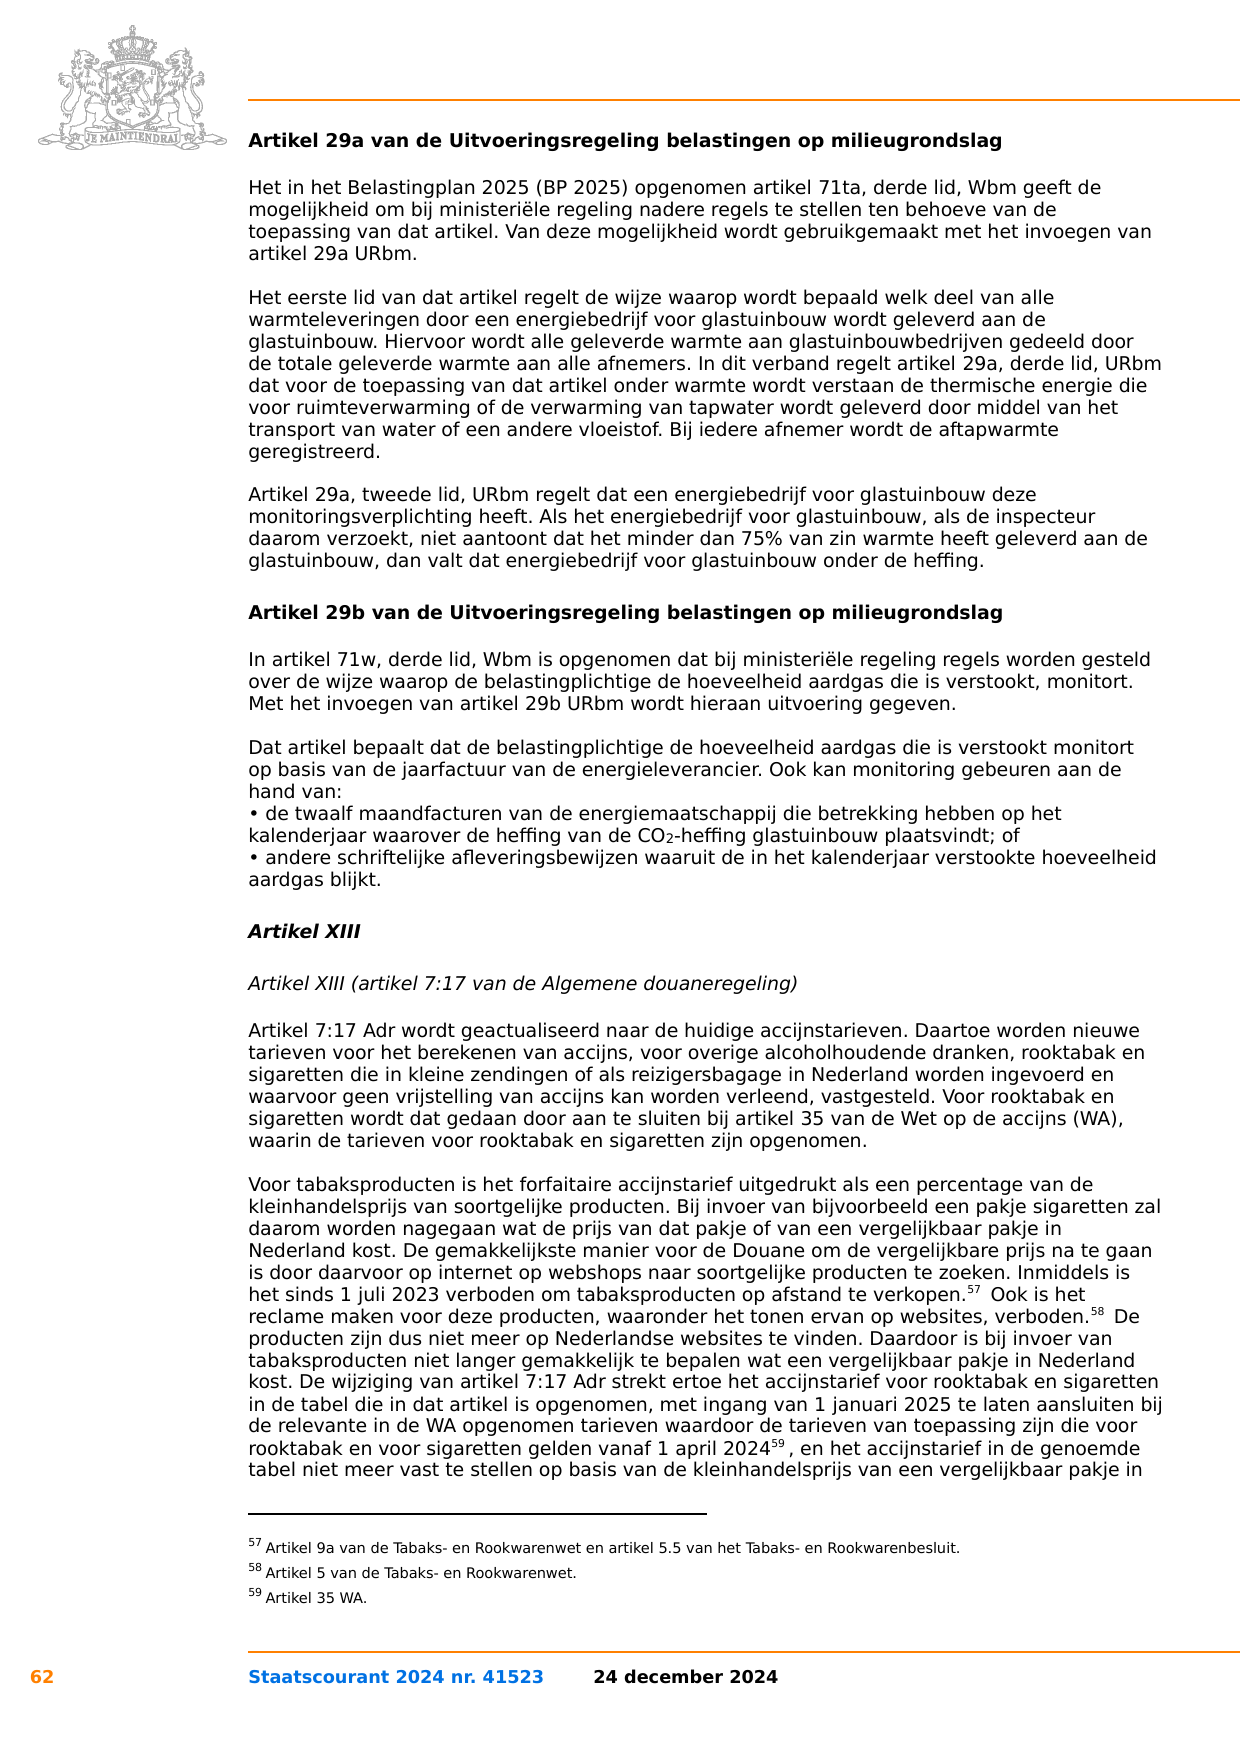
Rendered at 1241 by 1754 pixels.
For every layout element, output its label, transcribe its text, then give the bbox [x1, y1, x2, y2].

text Dat artikel bepaalt dat de belastingplichtige de hoeveelheid aardgas die is verstookt monitort op basis van de jaarfactuur van de energieleverancier. Ook kan monitoring gebeuren aan de hand van: [248, 737, 1163, 803]
text • de twaalf maandfacturen van de energiemaatschappij die betrekking hebben op het kalenderjaar waarover de heffing van de CO2-heffing glastuinbouw plaatsvindt; of [248, 803, 1163, 847]
text Voor tabaksproducten is het forfaitaire accijnstarief uitgedrukt als een percentage van de kleinhandelsprijs van soortgelijke producten. Bij invoer van bijvoorbeeld een pakje sigaretten zal daarom worden nagegaan wat de prijs van dat pakje of van een vergelijkbaar pakje in Nederland kost. De gemakkelijkste manier voor de Douane om de vergelijkbare prijs na te gaan is door daarvoor op internet op webshops naar soortgelijke producten te zoeken. Inmiddels is het sinds 1 juli 2023 verboden om tabaksproducten op afstand te verkopen. Ook is het reclame maken voor deze producten, waaronder het tonen ervan op websites, verboden. De producten zijn dus niet meer op Nederlandse websites te vinden. Daardoor is bij invoer van tabaksproducten niet langer gemakkelijk te bepalen wat een vergelijkbaar pakje in Nederland kost. De wijziging van artikel 7:17 Adr strekt ertoe het accijnstarief voor rooktabak en sigaretten in de tabel die in dat artikel is opgenomen, met ingang van 1 januari 2025 te laten aansluiten bij de relevante in de WA opgenomen tarieven waardoor de tarieven van toepassing zijn die voor rooktabak en voor sigaretten gelden vanaf 1 april 2024, en het accijnstarief in de genoemde tabel niet meer vast te stellen op basis van de kleinhandelsprijs van een vergelijkbaar pakje in [248, 1174, 1163, 1481]
text Het eerste lid van dat artikel regelt de wijze waarop wordt bepaald welk deel van alle warmteleveringen door een energiebedrijf voor glastuinbouw wordt geleverd aan de glastuinbouw. Hiervoor wordt alle geleverde warmte aan glastuinbouwbedrijven gedeeld door de totale geleverde warmte aan alle afnemers. In dit verband regelt artikel 29a, derde lid, URbm dat voor de toepassing van dat artikel onder warmte wordt verstaan de thermische energie die voor ruimteverwarming of de verwarming van tapwater wordt geleverd door middel van het transport van water of een andere vloeistof. Bij iedere afnemer wordt de aftapwarmte geregistreerd. [248, 287, 1163, 462]
text Artikel 35 WA. [248, 1586, 1163, 1608]
subtitle Artikel XIII [248, 921, 1163, 943]
text • andere schriftelijke afleveringsbewijzen waaruit de in het kalenderjaar verstookte hoeveelheid aardgas blijkt. [248, 847, 1163, 891]
text Artikel 5 van de Tabaks- en Rookwarenwet. [248, 1561, 1163, 1583]
text Het in het Belastingplan 2025 (BP 2025) opgenomen artikel 71ta, derde lid, Wbm geeft de mogelijkheid om bij ministeriële regeling nadere regels te stellen ten behoeve van de toepassing van dat artikel. Van deze mogelijkheid wordt gebruikgemaakt met het invoegen van artikel 29a URbm. [248, 177, 1163, 265]
subtitle Artikel 29b van de Uitvoeringsregeling belastingen op milieugrondslag [248, 602, 1163, 624]
picture [38, 25, 227, 150]
text In artikel 71w, derde lid, Wbm is opgenomen dat bij ministeriële regeling regels worden gesteld over de wijze waarop de belastingplichtige de hoeveelheid aardgas die is verstookt, monitort. Met het invoegen van artikel 29b URbm wordt hieraan uitvoering gegeven. [248, 649, 1163, 715]
subtitle Artikel 29a van de Uitvoeringsregeling belastingen op milieugrondslag [248, 130, 1163, 152]
text Artikel 9a van de Tabaks- en Rookwarenwet en artikel 5.5 van het Tabaks- en Rookwarenbesluit. [248, 1536, 1163, 1558]
text Artikel 29a, tweede lid, URbm regelt dat een energiebedrijf voor glastuinbouw deze monitoringsverplichting heeft. Als het energiebedrijf voor glastuinbouw, als de inspecteur daarom verzoekt, niet aantoont dat het minder dan 75% van zin warmte heeft geleverd aan de glastuinbouw, dan valt dat energiebedrijf voor glastuinbouw onder de heffing. [248, 484, 1163, 572]
text Artikel 7:17 Adr wordt geactualiseerd naar de huidige accijnstarieven. Daartoe worden nieuwe tarieven voor het berekenen van accijns, voor overige alcoholhoudende dranken, rooktabak en sigaretten die in kleine zendingen of als reizigersbagage in Nederland worden ingevoerd en waarvoor geen vrijstelling van accijns kan worden verleend, vastgesteld. Voor rooktabak en sigaretten wordt dat gedaan door aan te sluiten bij artikel 35 van de Wet op de accijns (WA), waarin de tarieven voor rooktabak en sigaretten zijn opgenomen. [248, 1020, 1163, 1152]
subtitle Artikel XIII (artikel 7:17 van de Algemene douaneregeling) [248, 973, 1163, 995]
